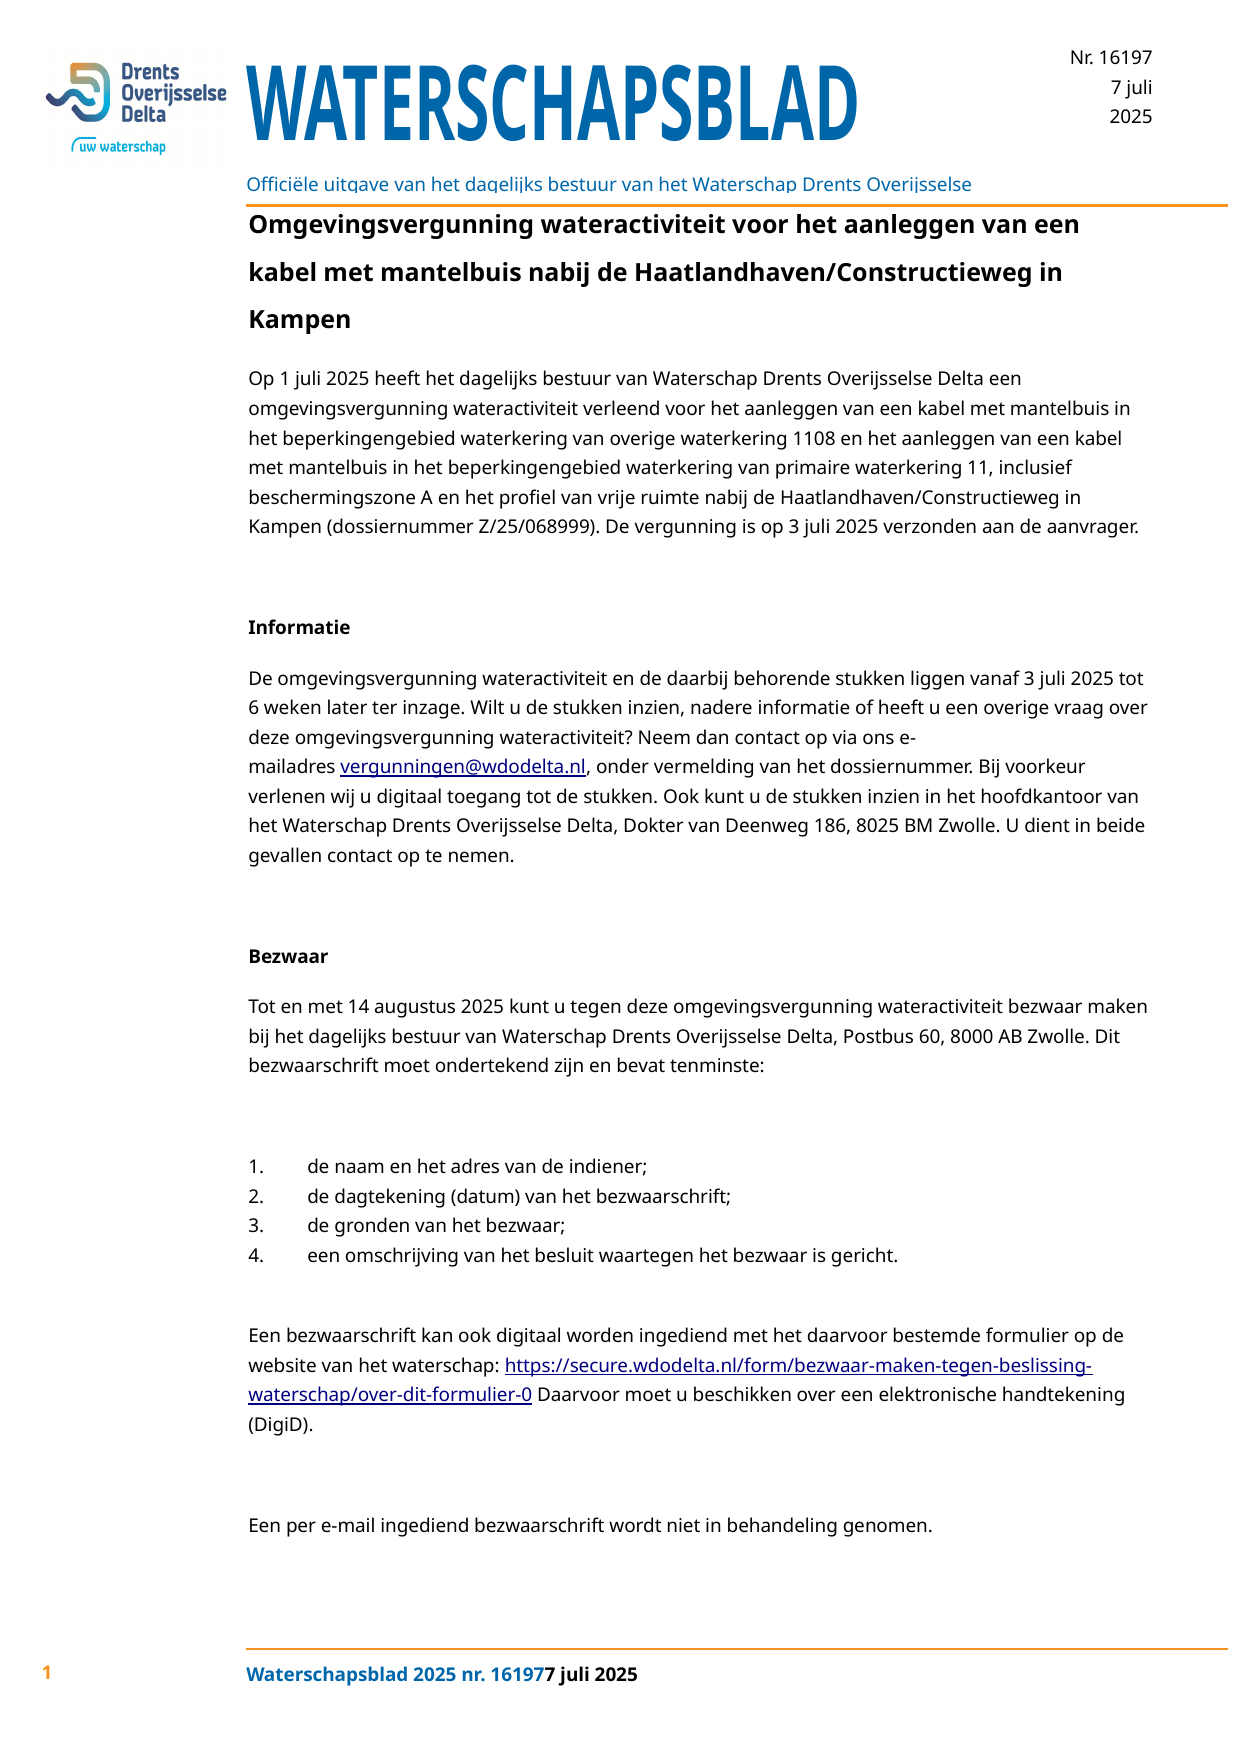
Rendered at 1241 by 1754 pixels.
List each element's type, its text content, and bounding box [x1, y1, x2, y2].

text Een per e-mail ingediend bezwaarschrift wordt niet in behandeling genomen. [248, 1512, 1152, 1537]
list een omschrijving van het besluit waartegen het bezwaar is gericht. [248, 1242, 1152, 1268]
picture [41, 47, 231, 172]
text De omgevingsvergunning wateractiviteit en de daarbij behorende stukken liggen vanaf 3 juli 2025 tot 6 weken later ter inzage. Wilt u de stukken inzien, nadere informatie of heeft u een overige vraag over deze omgevingsvergunning wateractiviteit? Neem dan contact op via ons e-mailadres vergunningen@wdodelta.nl, onder vermelding van het dossiernummer. Bij voorkeur verlenen wij u digitaal toegang tot de stukken. Ook kunt u de stukken inzien in het hoofdkantoor van het Waterschap Drents Overijsselse Delta, Dokter van Deenweg 186, 8025 BM Zwolle. U dient in beide gevallen contact op te nemen. [248, 665, 1152, 868]
text Bezwaar [248, 943, 1152, 969]
text Omgevingsvergunning wateractiviteit voor het aanleggen van een kabel met mantelbuis nabij de Haatlandhaven/Constructieweg in Kampen [248, 207, 1152, 336]
list de gronden van het bezwaar; [248, 1213, 1152, 1238]
text Op 1 juli 2025 heeft het dagelijks bestuur van Waterschap Drents Overijsselse Delta een omgevingsvergunning wateractiviteit verleend voor het aanleggen van een kabel met mantelbuis in het beperkingengebied waterkering van overige waterkering 1108 en het aanleggen van een kabel met mantelbuis in het beperkingengebied waterkering van primaire waterkering 11, inclusief beschermingszone A en het profiel van vrije ruimte nabij de Haatlandhaven/Constructieweg in Kampen (dossiernummer Z/25/068999). De vergunning is op 3 juli 2025 verzonden aan de aanvrager. [248, 366, 1152, 539]
list de naam en het adres van de indiener; [248, 1153, 1152, 1179]
text Tot en met 14 augustus 2025 kunt u tegen deze omgevingsvergunning wateractiviteit bezwaar maken bij het dagelijks bestuur van Waterschap Drents Overijsselse Delta, Postbus 60, 8000 AB Zwolle. Dit bezwaarschrift moet ondertekend zijn en bevat tenminste: [248, 993, 1152, 1078]
text Informatie [248, 614, 1152, 640]
list de dagtekening (datum) van het bezwaarschrift; [248, 1183, 1152, 1209]
text Een bezwaarschrift kan ook digitaal worden ingediend met het daarvoor bestemde formulier op de website van het waterschap: https://secure.wdodelta.nl/form/bezwaar-maken-tegen-beslissing-waterschap/over-dit-formulier-0 Daarvoor moet u beschikken over een elektronische handtekening (DigiD). [248, 1322, 1152, 1437]
